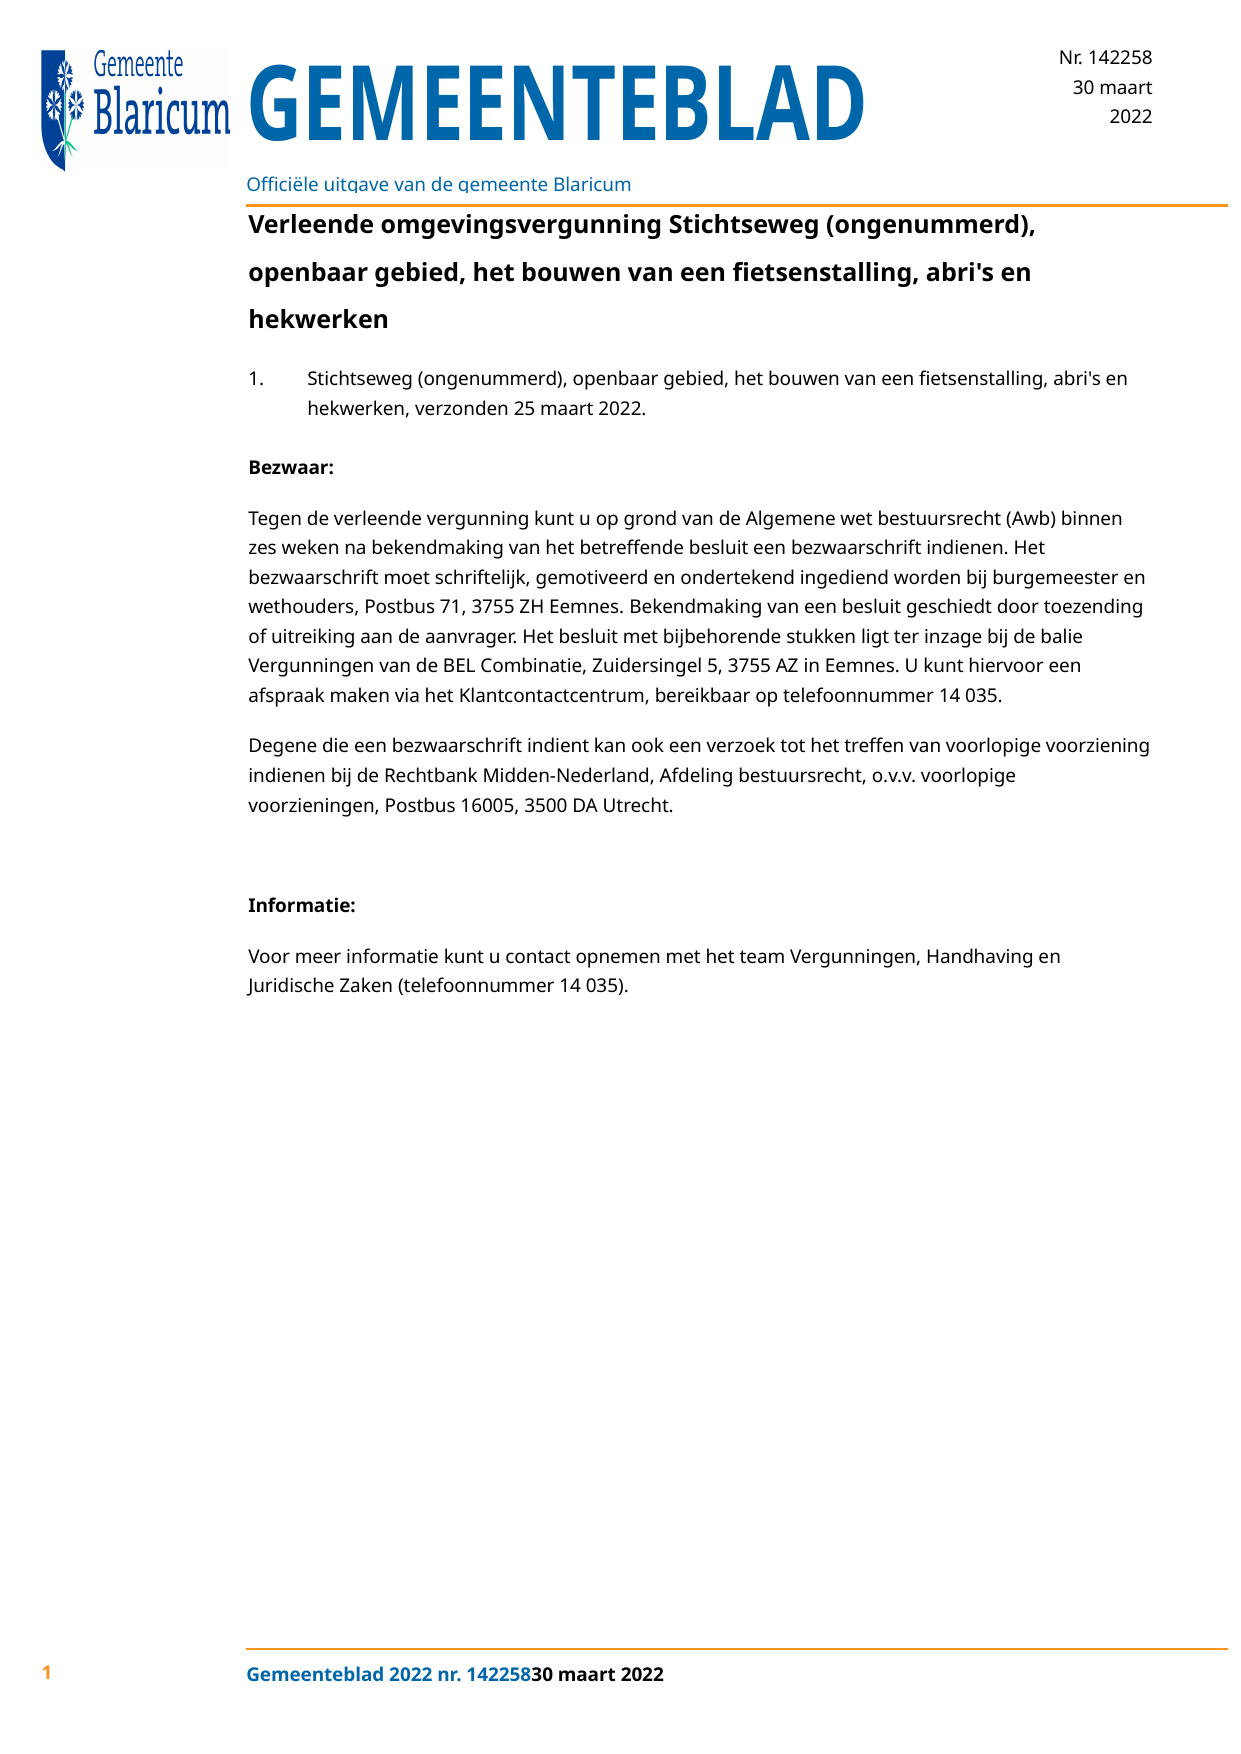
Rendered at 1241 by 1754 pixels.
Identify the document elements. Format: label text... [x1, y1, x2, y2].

text Informatie: [248, 893, 1152, 918]
text Tegen de verleende vergunning kunt u op grond van de Algemene wet bestuursrecht (Awb) binnen zes weken na bekendmaking van het betreffende besluit een bezwaarschrift indienen. Het bezwaarschrift moet schriftelijk, gemotiveerd en ondertekend ingediend worden bij burgemeester en wethouders, Postbus 71, 3755 ZH Eemnes. Bekendmaking van een besluit geschiedt door toezending of uitreiking aan de aanvrager. Het besluit met bijbehorende stukken ligt ter inzage bij de balie Vergunningen van de BEL Combinatie, Zuidersingel 5, 3755 AZ in Eemnes. U kunt hiervoor een afspraak maken via het Klantcontactcentrum, bereikbaar op telefoonnummer 14 035. [248, 505, 1152, 708]
text Degene die een bezwaarschrift indient kan ook een verzoek tot het treffen van voorlopige voorziening indienen bij de Rechtbank Midden-Nederland, Afdeling bestuursrecht, o.v.v. voorlopige voorzieningen, Postbus 16005, 3500 DA Utrecht. [248, 733, 1152, 817]
text Bezwaar: [248, 454, 1152, 480]
picture [41, 47, 231, 172]
text Voor meer informatie kunt u contact opnemen met het team Vergunningen, Handhaving en Juridische Zaken (telefoonnummer 14 035). [248, 943, 1152, 998]
list Stichtseweg (ongenummerd), openbaar gebied, het bouwen van een fietsenstalling, abri's en hekwerken, verzonden 25 maart 2022. [248, 366, 1152, 421]
text Verleende omgevingsvergunning Stichtseweg (ongenummerd), openbaar gebied, het bouwen van een fietsenstalling, abri's en hekwerken [248, 207, 1152, 336]
